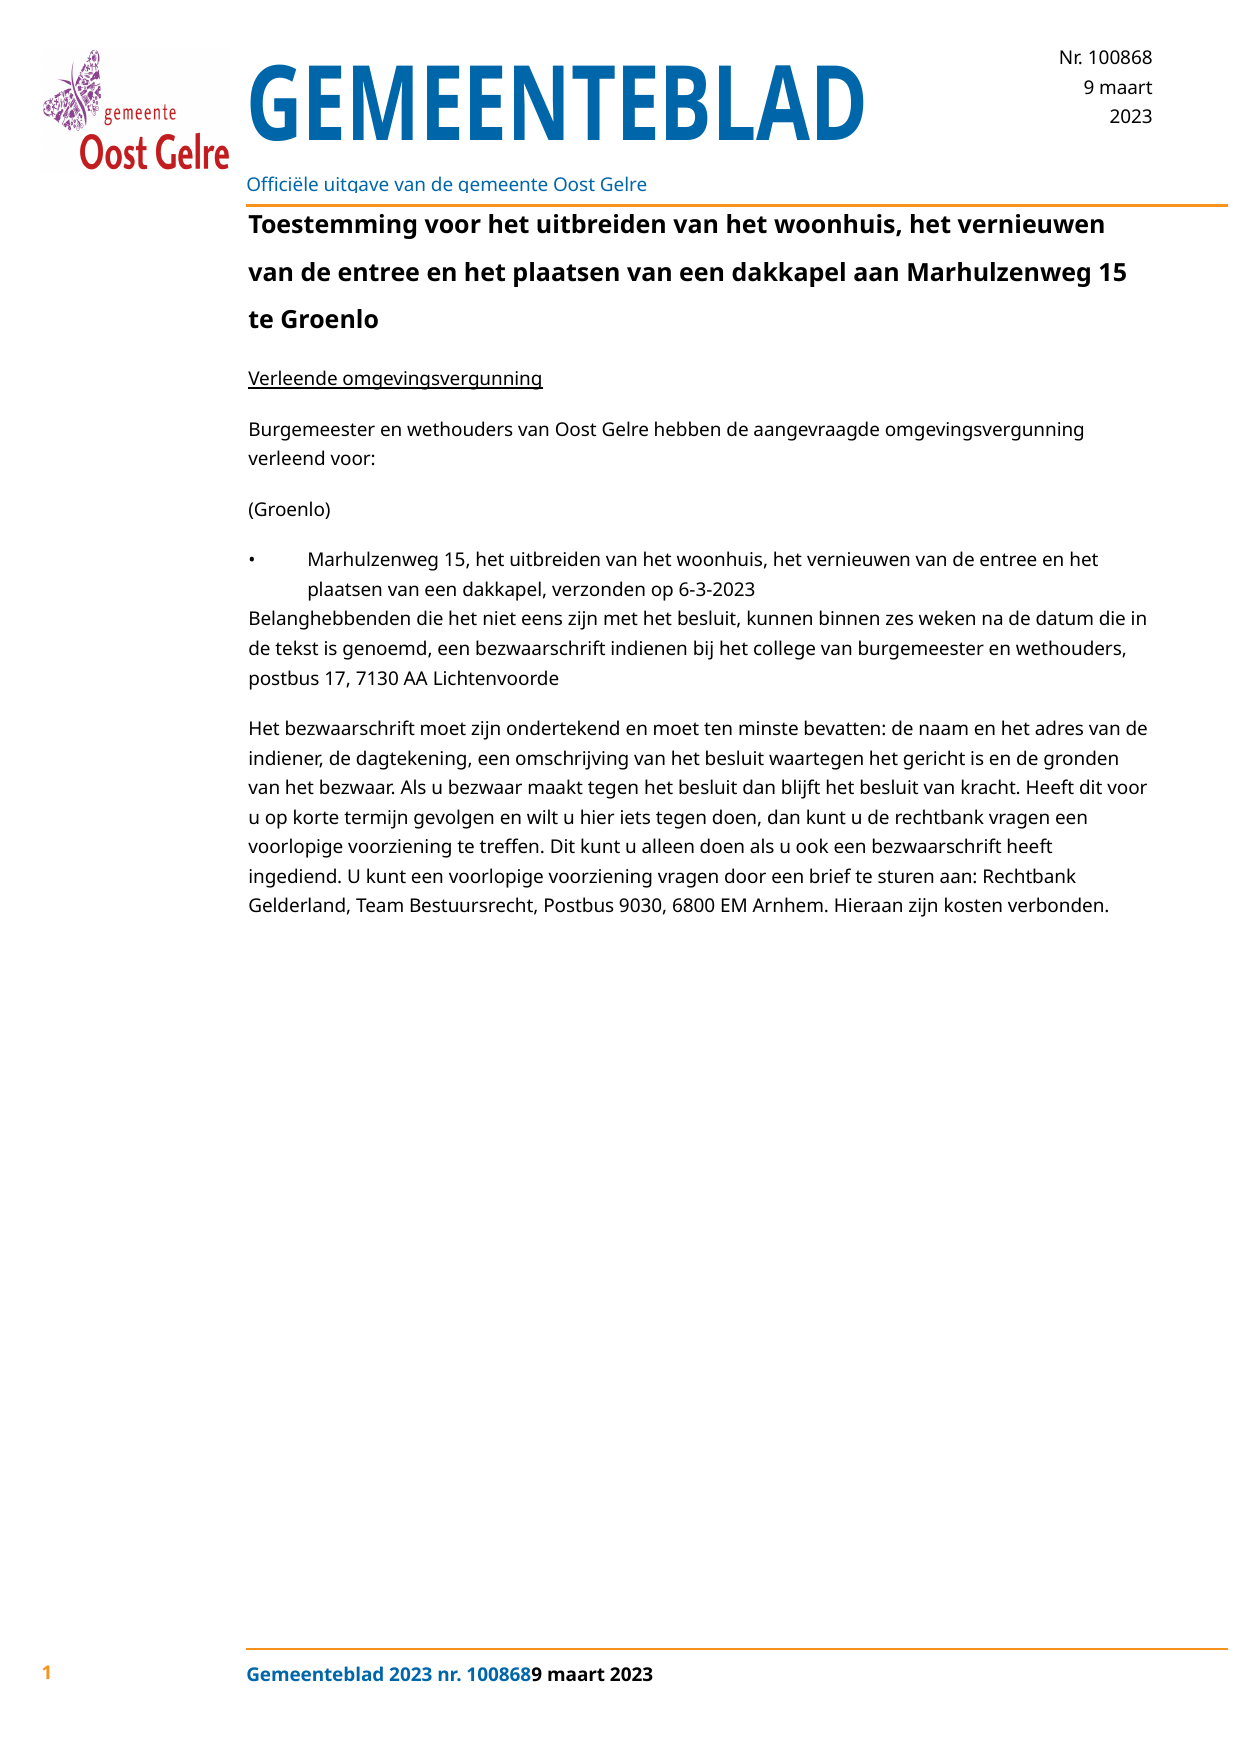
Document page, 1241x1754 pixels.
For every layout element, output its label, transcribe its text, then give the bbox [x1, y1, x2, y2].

list Marhulzenweg 15, het uitbreiden van het woonhuis, het vernieuwen van de entree en het plaatsen van een dakkapel, verzonden op 6-3-2023 [248, 546, 1152, 602]
text Belanghebbenden die het niet eens zijn met het besluit, kunnen binnen zes weken na de datum die in de tekst is genoemd, een bezwaarschrift indienen bij het college van burgemeester en wethouders, postbus 17, 7130 AA Lichtenvoorde [248, 606, 1152, 690]
text (Groenlo) [248, 496, 1152, 522]
text Burgemeester en wethouders van Oost Gelre hebben de aangevraagde omgevingsvergunning verleend voor: [248, 416, 1152, 471]
text Toestemming voor het uitbreiden van het woonhuis, het vernieuwen van de entree en het plaatsen van een dakkapel aan Marhulzenweg 15 te Groenlo [248, 207, 1152, 336]
text Het bezwaarschrift moet zijn ondertekend en moet ten minste bevatten: de naam en het adres van de indiener, de dagtekening, een omschrijving van het besluit waartegen het gericht is en de gronden van het bezwaar. Als u bezwaar maakt tegen het besluit dan blijft het besluit van kracht. Heeft dit voor u op korte termijn gevolgen en wilt u hier iets tegen doen, dan kunt u de rechtbank vragen een voorlopige voorziening te treffen. Dit kunt u alleen doen als u ook een bezwaarschrift heeft ingediend. U kunt een voorlopige voorziening vragen door een brief te sturen aan: Rechtbank Gelderland, Team Bestuursrecht, Postbus 9030, 6800 EM Arnhem. Hieraan zijn kosten verbonden. [248, 715, 1152, 918]
picture [41, 47, 231, 172]
text Verleende omgevingsvergunning [248, 366, 1152, 391]
